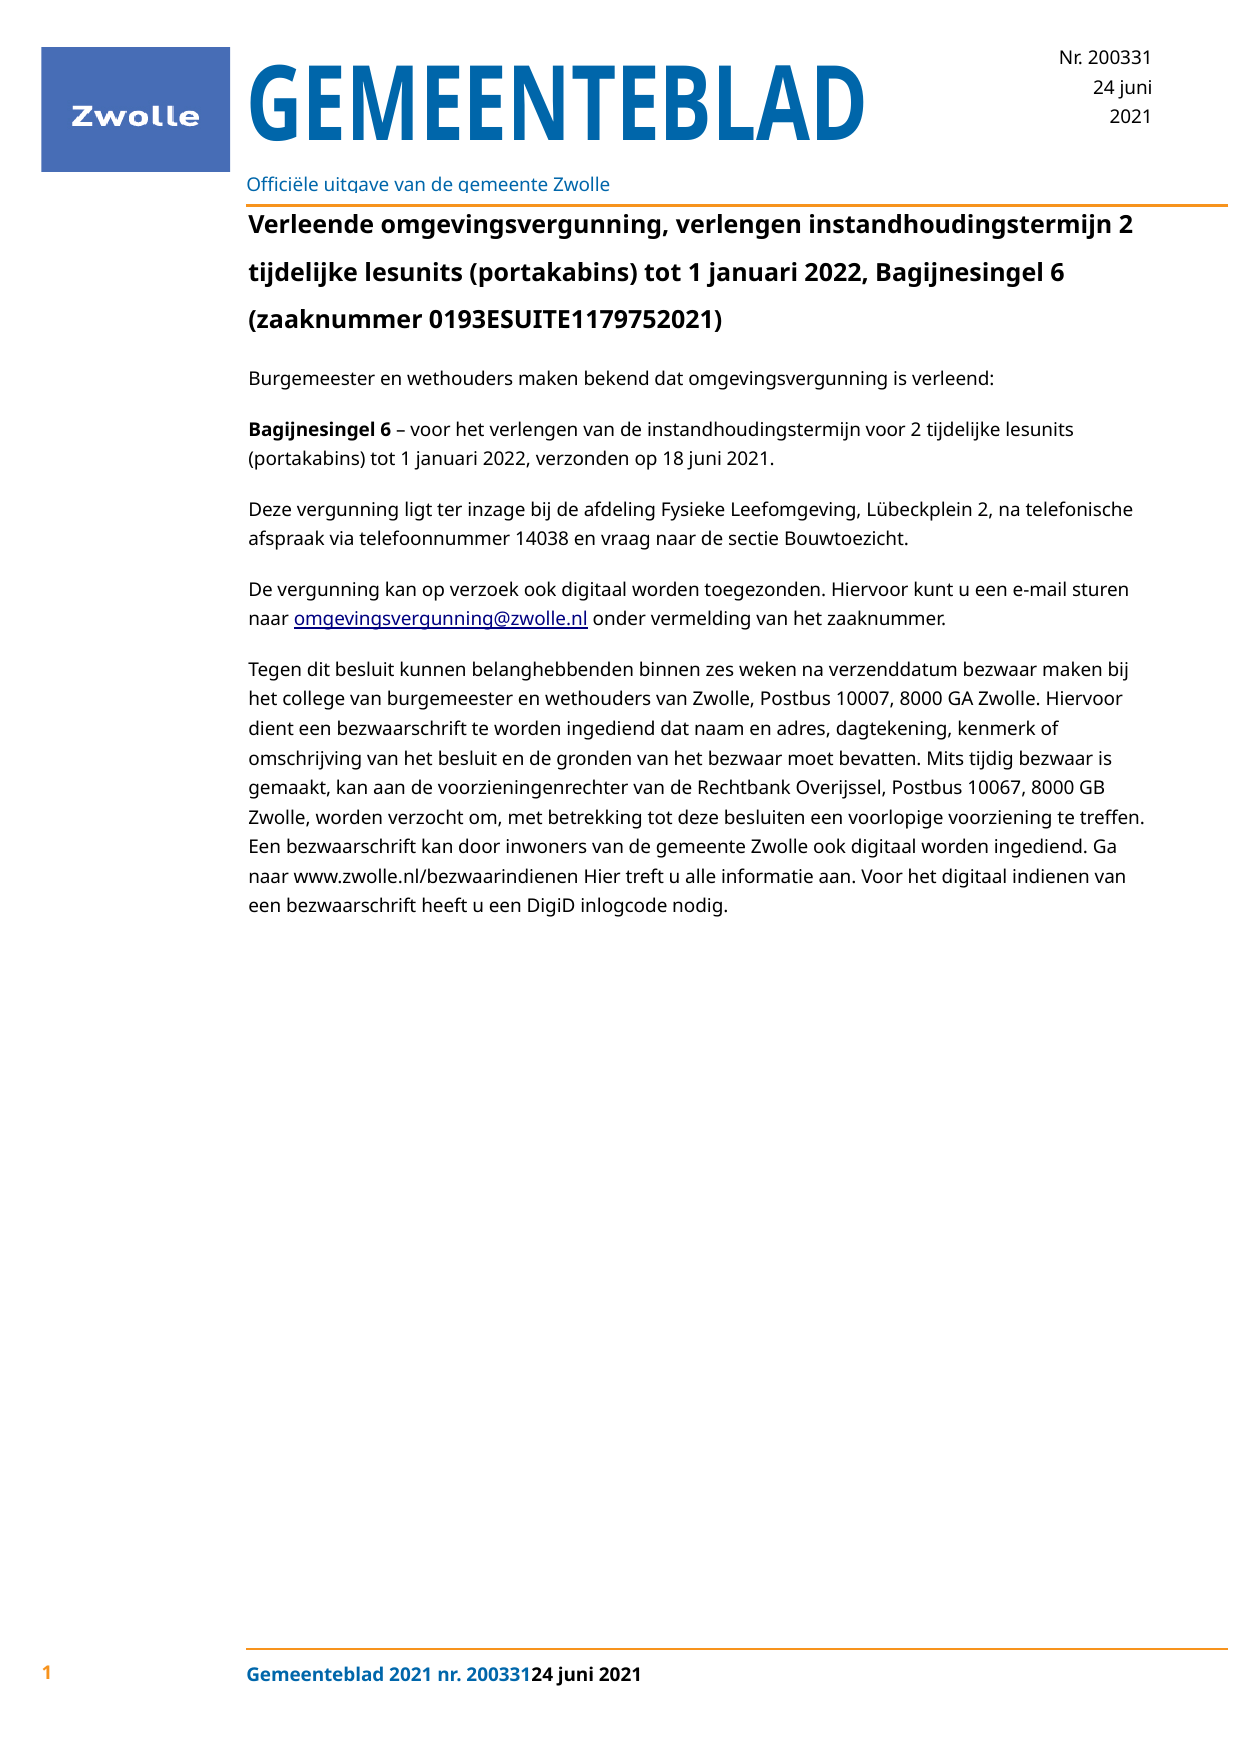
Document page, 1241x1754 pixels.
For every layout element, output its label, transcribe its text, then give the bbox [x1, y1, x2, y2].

picture [41, 47, 231, 172]
text Deze vergunning ligt ter inzage bij de afdeling Fysieke Leefomgeving, Lübeckplein 2, na telefonische afspraak via telefoonnummer 14038 en vraag naar de sectie Bouwtoezicht. [248, 496, 1152, 551]
text De vergunning kan op verzoek ook digitaal worden toegezonden. Hiervoor kunt u een e-mail sturen naar omgevingsvergunning@zwolle.nl onder vermelding van het zaaknummer. [248, 576, 1152, 631]
text Burgemeester en wethouders maken bekend dat omgevingsvergunning is verleend: [248, 366, 1152, 391]
text Tegen dit besluit kunnen belanghebbenden binnen zes weken na verzenddatum bezwaar maken bij het college van burgemeester en wethouders van Zwolle, Postbus 10007, 8000 GA Zwolle. Hiervoor dient een bezwaarschrift te worden ingediend dat naam en adres, dagtekening, kenmerk of omschrijving van het besluit en de gronden van het bezwaar moet bevatten. Mits tijdig bezwaar is gemaakt, kan aan de voorzieningenrechter van de Rechtbank Overijssel, Postbus 10067, 8000 GB Zwolle, worden verzocht om, met betrekking tot deze besluiten een voorlopige voorziening te treffen. Een bezwaarschrift kan door inwoners van de gemeente Zwolle ook digitaal worden ingediend. Ga naar www.zwolle.nl/bezwaarindienen Hier treft u alle informatie aan. Voor het digitaal indienen van een bezwaarschrift heeft u een DigiD inlogcode nodig. [248, 656, 1152, 918]
text Verleende omgevingsvergunning, verlengen instandhoudingstermijn 2 tijdelijke lesunits (portakabins) tot 1 januari 2022, Bagijnesingel 6 (zaaknummer 0193ESUITE1179752021) [248, 207, 1152, 336]
text Bagijnesingel 6 – voor het verlengen van de instandhoudingstermijn voor 2 tijdelijke lesunits (portakabins) tot 1 januari 2022, verzonden op 18 juni 2021. [248, 416, 1152, 471]
